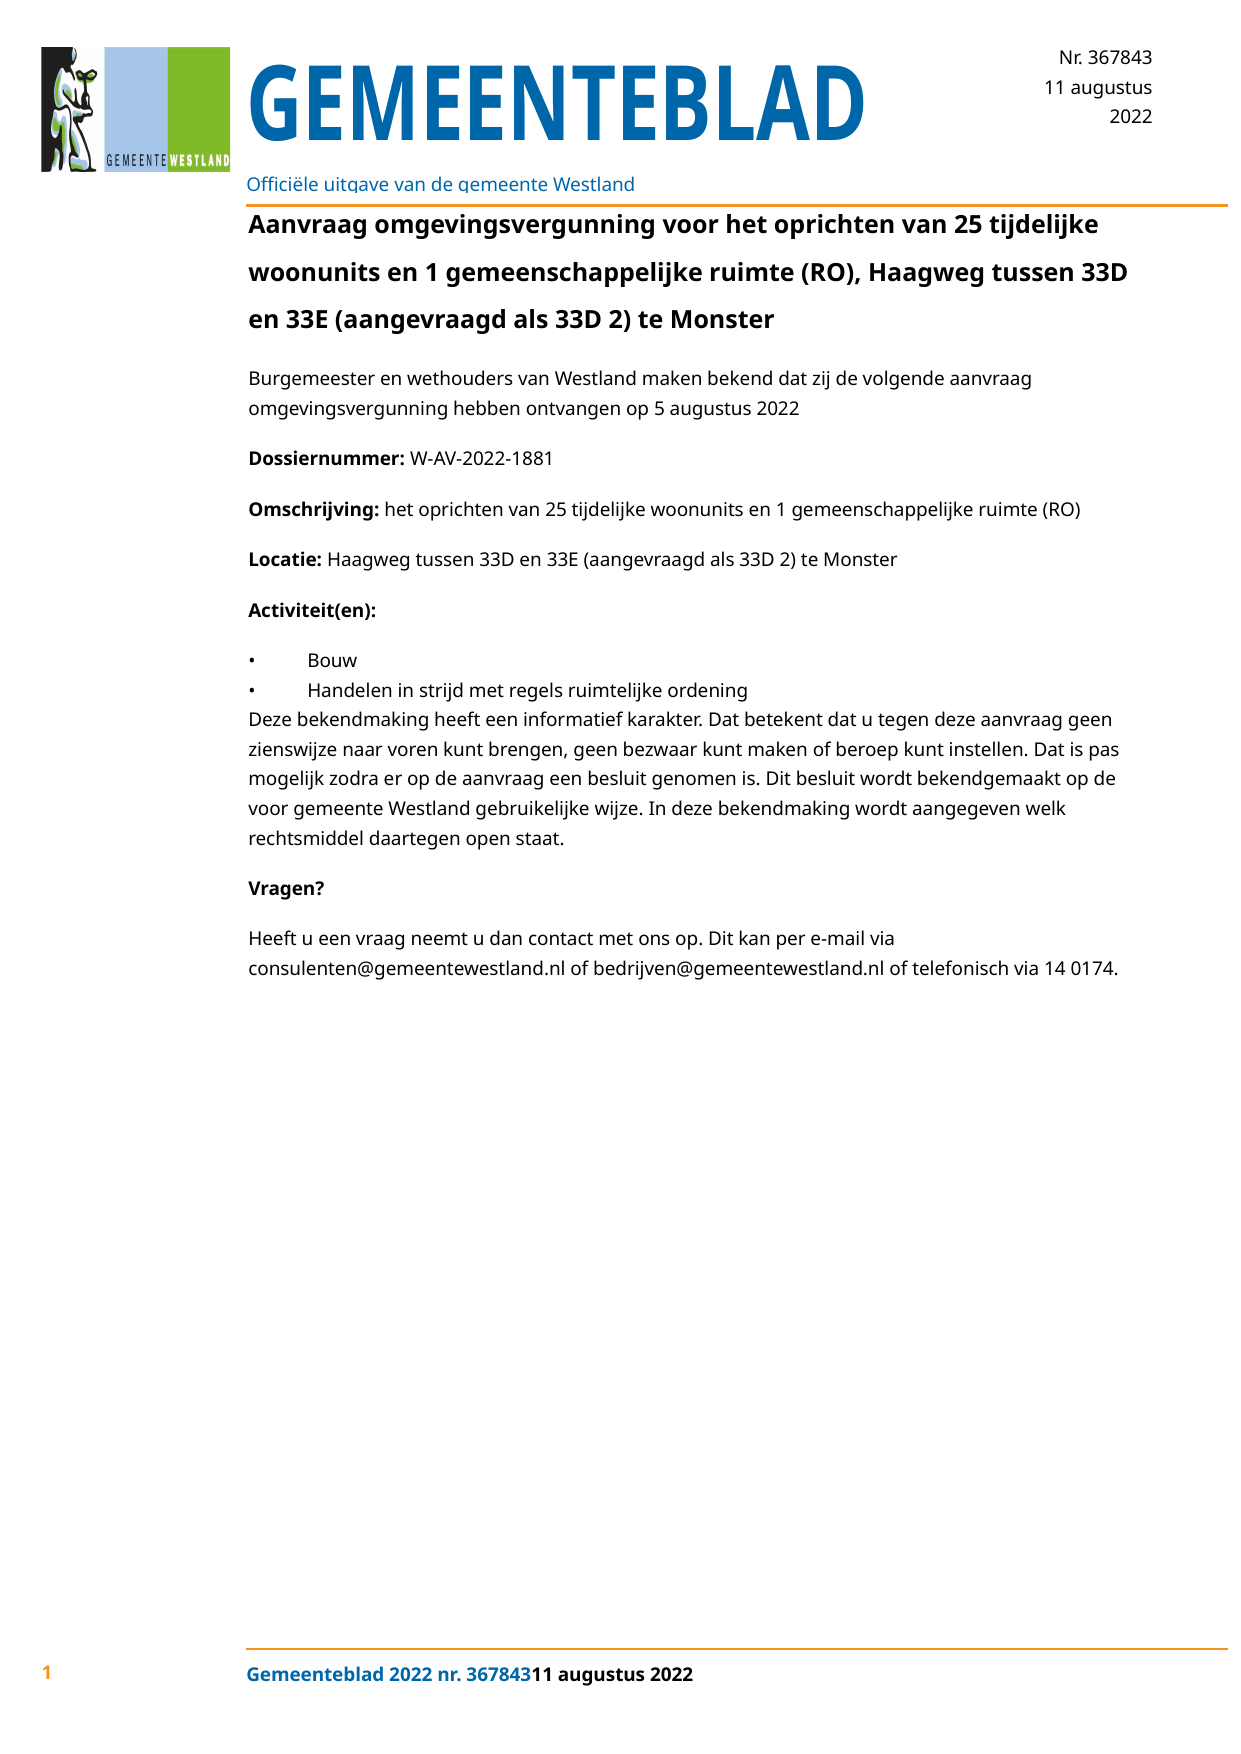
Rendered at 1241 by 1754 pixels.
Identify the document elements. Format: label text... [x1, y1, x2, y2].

text Activiteit(en): [248, 597, 1152, 622]
text Vragen? [248, 875, 1152, 901]
picture [41, 47, 231, 172]
text Burgemeester en wethouders van Westland maken bekend dat zij de volgende aanvraag omgevingsvergunning hebben ontvangen op 5 augustus 2022 [248, 366, 1152, 421]
text Aanvraag omgevingsvergunning voor het oprichten van 25 tijdelijke woonunits en 1 gemeenschappelijke ruimte (RO), Haagweg tussen 33D en 33E (aangevraagd als 33D 2) te Monster [248, 207, 1152, 336]
text Locatie: Haagweg tussen 33D en 33E (aangevraagd als 33D 2) te Monster [248, 546, 1152, 572]
text Dossiernummer: W-AV-2022-1881 [248, 446, 1152, 471]
text Omschrijving: het oprichten van 25 tijdelijke woonunits en 1 gemeenschappelijke ruimte (RO) [248, 496, 1152, 522]
text Heeft u een vraag neemt u dan contact met ons op. Dit kan per e-mail via consulenten@gemeentewestland.nl of bedrijven@gemeentewestland.nl of telefonisch via 14 0174. [248, 926, 1152, 981]
list Handelen in strijd met regels ruimtelijke ordening [248, 677, 1152, 702]
list Bouw [248, 647, 1152, 673]
text Deze bekendmaking heeft een informatief karakter. Dat betekent dat u tegen deze aanvraag geen zienswijze naar voren kunt brengen, geen bezwaar kunt maken of beroep kunt instellen. Dat is pas mogelijk zodra er op de aanvraag een besluit genomen is. Dit besluit wordt bekendgemaakt op de voor gemeente Westland gebruikelijke wijze. In deze bekendmaking wordt aangegeven welk rechtsmiddel daartegen open staat. [248, 706, 1152, 850]
